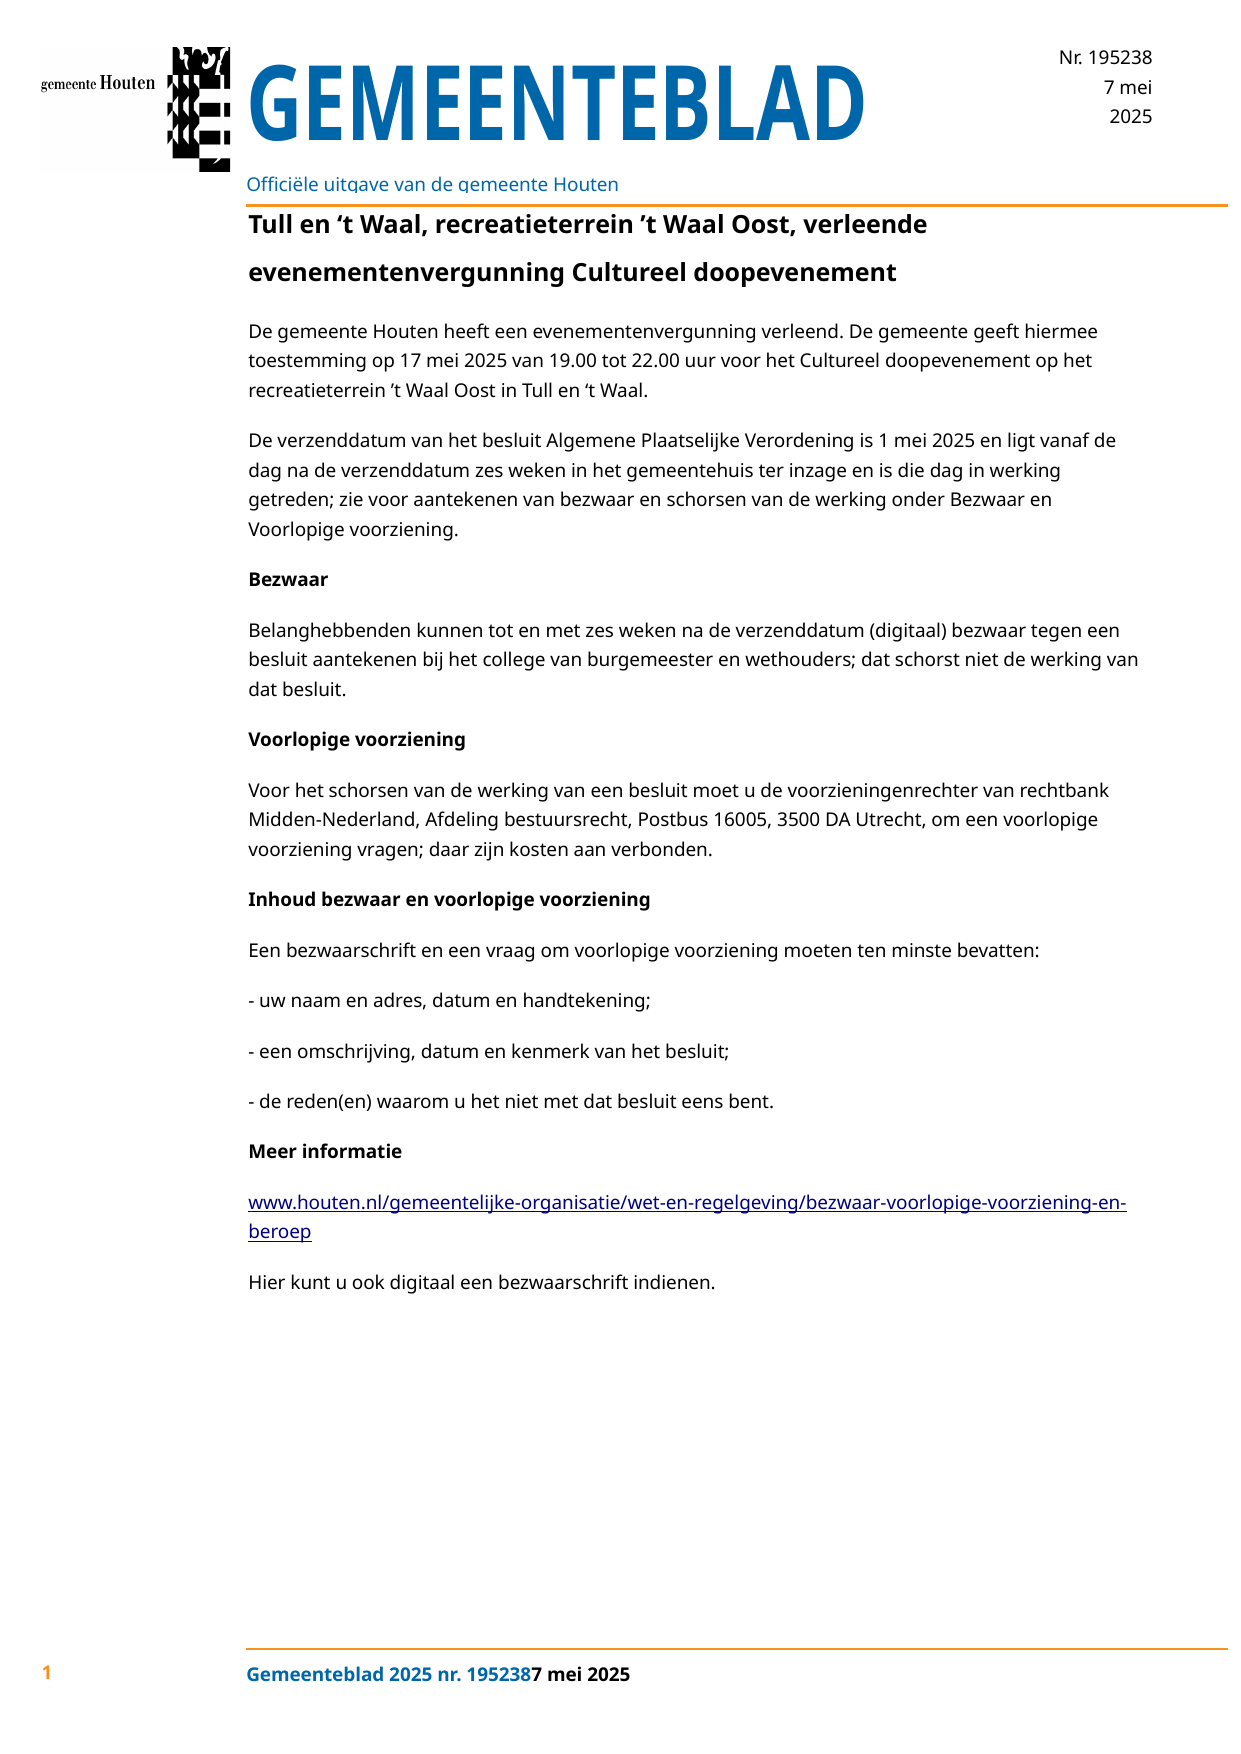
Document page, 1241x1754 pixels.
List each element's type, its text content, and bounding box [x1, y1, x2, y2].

text Inhoud bezwaar en voorlopige voorziening [248, 887, 1152, 912]
text Bezwaar [248, 567, 1152, 592]
text Belanghebbenden kunnen tot en met zes weken na de verzenddatum (digitaal) bezwaar tegen een besluit aantekenen bij het college van burgemeester en wethouders; dat schorst niet de werking van dat besluit. [248, 617, 1152, 702]
text Hier kunt u ook digitaal een bezwaarschrift indienen. [248, 1269, 1152, 1295]
text De verzenddatum van het besluit Algemene Plaatselijke Verordening is 1 mei 2025 en ligt vanaf de dag na de verzenddatum zes weken in het gemeentehuis ter inzage en is die dag in werking getreden; zie voor aantekenen van bezwaar en schorsen van de werking onder Bezwaar en Voorlopige voorziening. [248, 427, 1152, 542]
text www.houten.nl/gemeentelijke-organisatie/wet-en-regelgeving/bezwaar-voorlopige-voorziening-en-beroep [248, 1189, 1152, 1244]
picture [41, 47, 231, 172]
text - de reden(en) waarom u het niet met dat besluit eens bent. [248, 1088, 1152, 1114]
text - een omschrijving, datum en kenmerk van het besluit; [248, 1038, 1152, 1064]
text Meer informatie [248, 1139, 1152, 1164]
text Voor het schorsen van de werking van een besluit moet u de voorzieningenrechter van rechtbank Midden-Nederland, Afdeling bestuursrecht, Postbus 16005, 3500 DA Utrecht, om een voorlopige voorziening vragen; daar zijn kosten aan verbonden. [248, 777, 1152, 862]
text - uw naam en adres, datum en handtekening; [248, 987, 1152, 1013]
text Voorlopige voorziening [248, 727, 1152, 752]
text De gemeente Houten heeft een evenementenvergunning verleend. De gemeente geeft hiermee toestemming op 17 mei 2025 van 19.00 tot 22.00 uur voor het Cultureel doopevenement op het recreatieterrein ’t Waal Oost in Tull en ‘t Waal. [248, 318, 1152, 403]
text Een bezwaarschrift en een vraag om voorlopige voorziening moeten ten minste bevatten: [248, 937, 1152, 963]
text Tull en ‘t Waal, recreatieterrein ’t Waal Oost, verleende evenementenvergunning Cultureel doopevenement [248, 207, 1152, 288]
